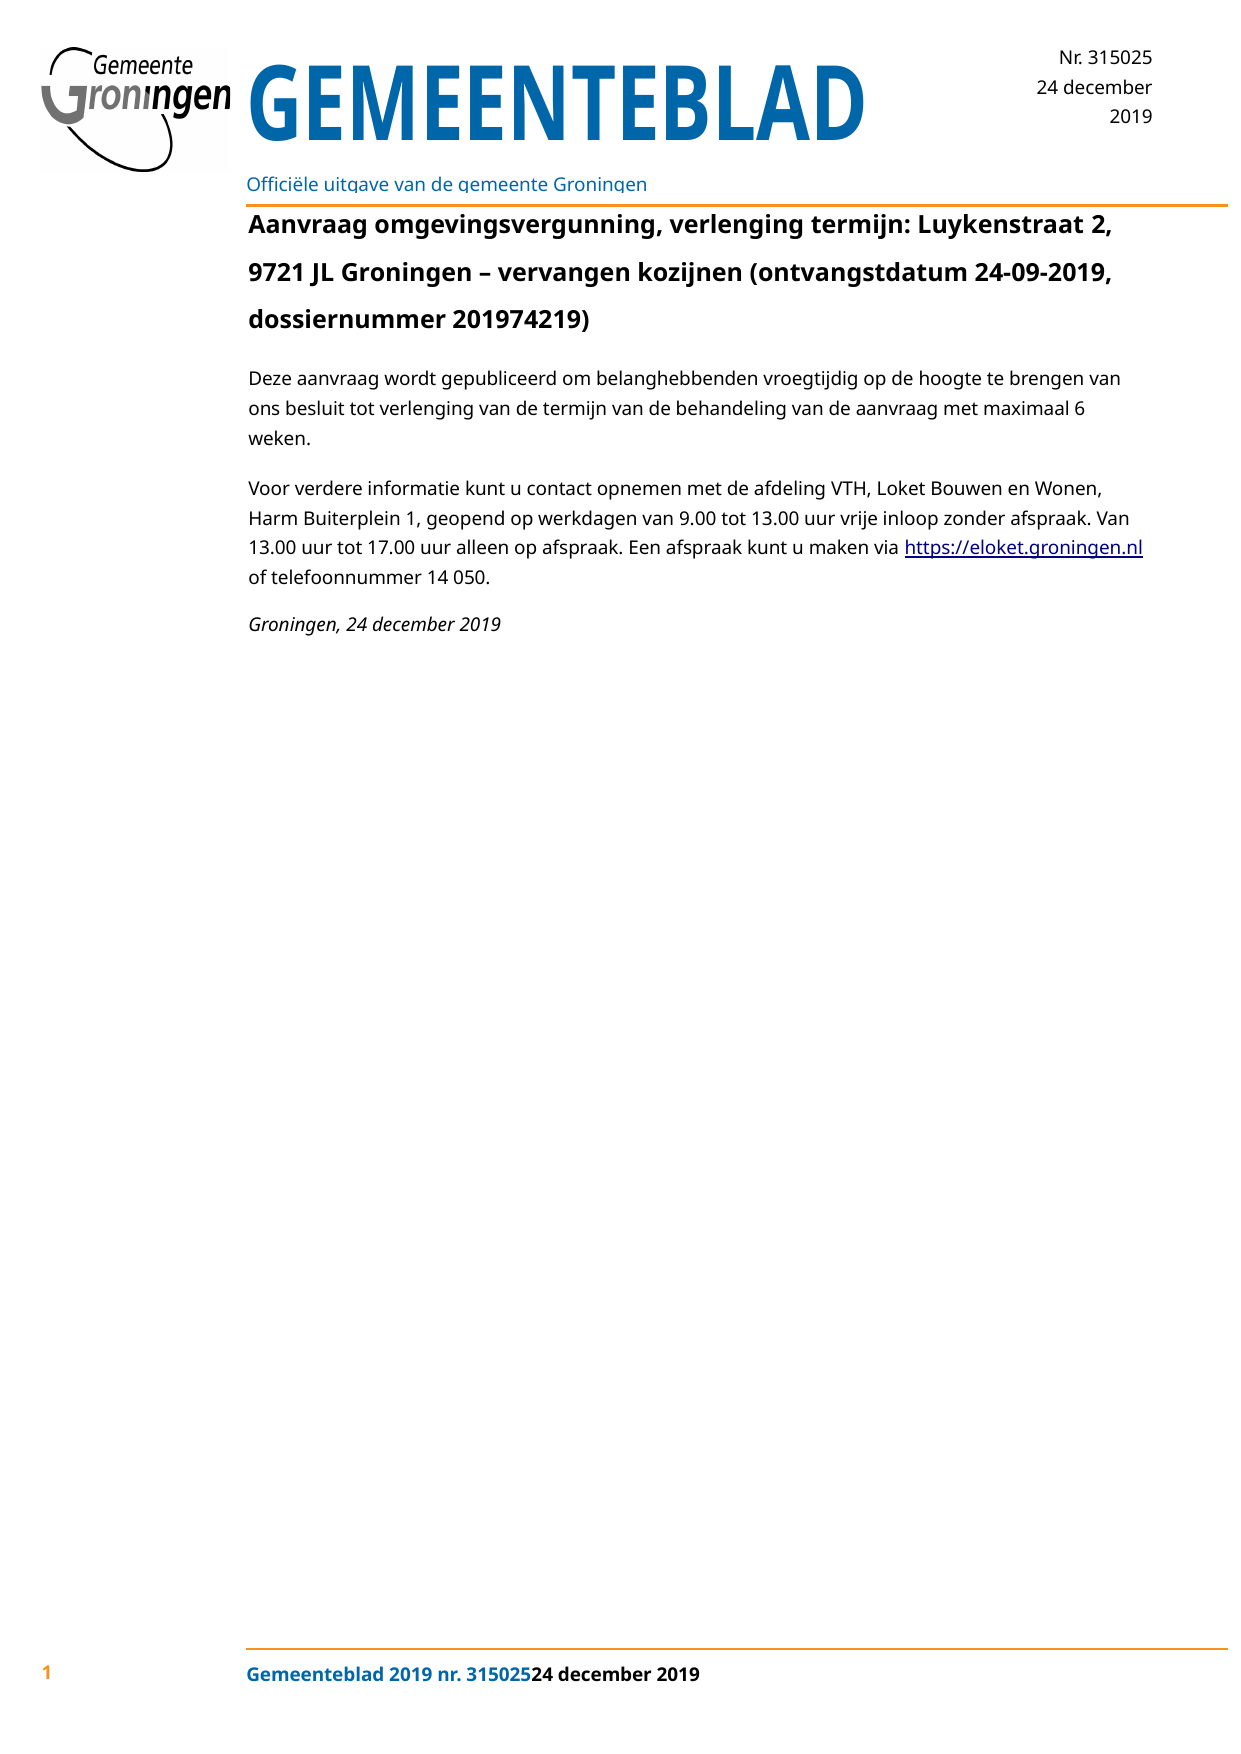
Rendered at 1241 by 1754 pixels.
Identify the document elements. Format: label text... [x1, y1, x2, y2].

text Aanvraag omgevingsvergunning, verlenging termijn: Luykenstraat 2, 9721 JL Groningen – vervangen kozijnen (ontvangstdatum 24-09-2019, dossiernummer 201974219) [248, 207, 1152, 336]
text Groningen, 24 december 2019 [248, 612, 1152, 637]
text Voor verdere informatie kunt u contact opnemen met de afdeling VTH, Loket Bouwen en Wonen, Harm Buiterplein 1, geopend op werkdagen van 9.00 tot 13.00 uur vrije inloop zonder afspraak. Van 13.00 uur tot 17.00 uur alleen op afspraak. Een afspraak kunt u maken via https://eloket.groningen.nl of telefoonnummer 14 050. [248, 475, 1152, 589]
picture [41, 47, 231, 172]
text Deze aanvraag wordt gepubliceerd om belanghebbenden vroegtijdig op de hoogte te brengen van ons besluit tot verlenging van de termijn van de behandeling van de aanvraag met maximaal 6 weken. [248, 366, 1152, 450]
